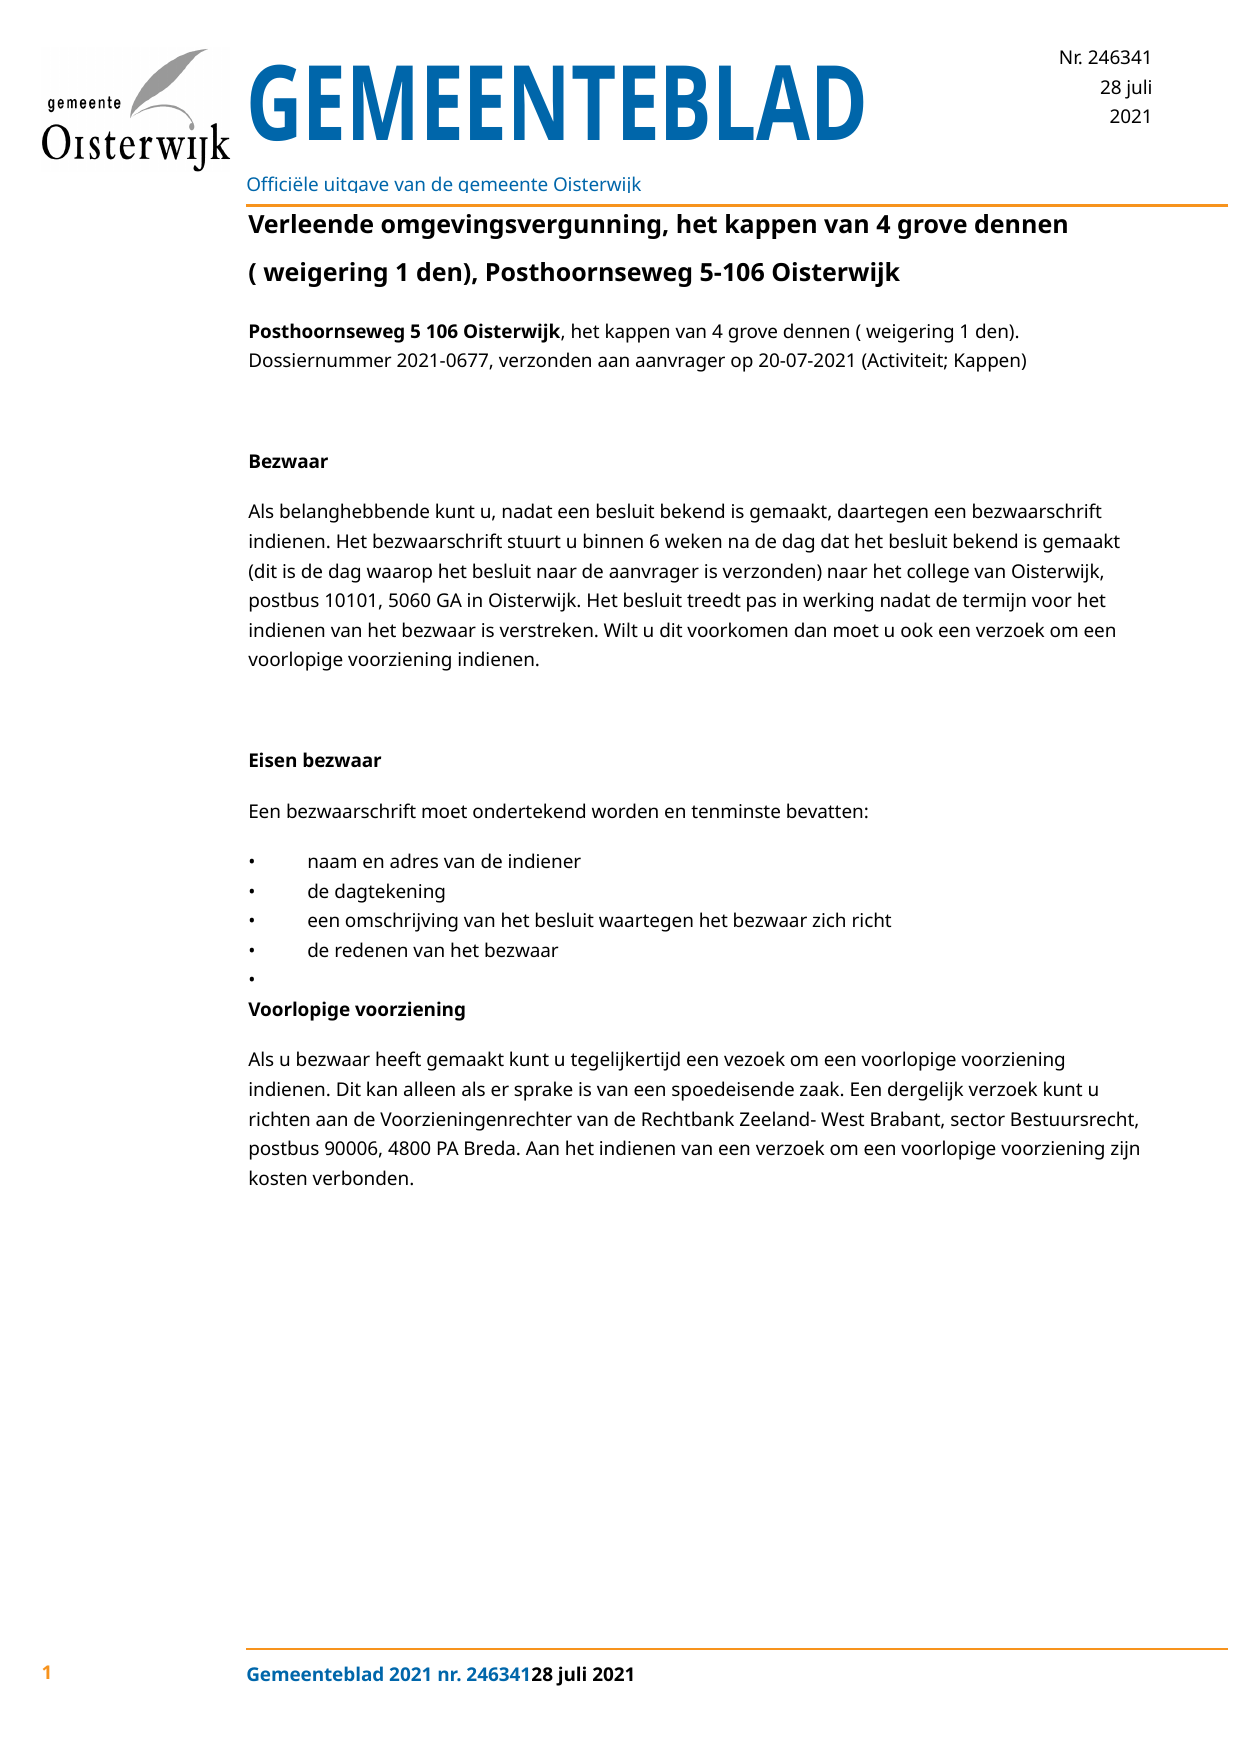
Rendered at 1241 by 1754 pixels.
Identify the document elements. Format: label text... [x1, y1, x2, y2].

text Bezwaar [248, 448, 1152, 474]
list een omschrijving van het besluit waartegen het bezwaar zich richt [248, 907, 1152, 933]
text Posthoornseweg 5 106 Oisterwijk, het kappen van 4 grove dennen ( weigering 1 den). Dossiernummer 2021-0677, verzonden aan aanvrager op 20-07-2021 (Activiteit; Kappen) [248, 318, 1152, 373]
text Als u bezwaar heeft gemaakt kunt u tegelijkertijd een vezoek om een voorlopige voorziening indienen. Dit kan alleen als er sprake is van een spoedeisende zaak. Een dergelijk verzoek kunt u richten aan de Voorzieningenrechter van de Rechtbank Zeeland- West Brabant, sector Bestuursrecht, postbus 90006, 4800 PA Breda. Aan het indienen van een verzoek om een voorlopige voorziening zijn kosten verbonden. [248, 1047, 1152, 1191]
picture [41, 47, 231, 172]
list de redenen van het bezwaar [248, 937, 1152, 963]
text Een bezwaarschrift moet ondertekend worden en tenminste bevatten: [248, 798, 1152, 824]
text Voorlopige voorziening [248, 996, 1152, 1022]
list naam en adres van de indiener [248, 848, 1152, 874]
text Eisen bezwaar [248, 747, 1152, 773]
text Als belanghebbende kunt u, nadat een besluit bekend is gemaakt, daartegen een bezwaarschrift indienen. Het bezwaarschrift stuurt u binnen 6 weken na de dag dat het besluit bekend is gemaakt (dit is de dag waarop het besluit naar de aanvrager is verzonden) naar het college van Oisterwijk, postbus 10101, 5060 GA in Oisterwijk. Het besluit treedt pas in werking nadat de termijn voor het indienen van het bezwaar is verstreken. Wilt u dit voorkomen dan moet u ook een verzoek om een voorlopige voorziening indienen. [248, 499, 1152, 672]
list de dagtekening [248, 878, 1152, 904]
text Verleende omgevingsvergunning, het kappen van 4 grove dennen ( weigering 1 den), Posthoornseweg 5-106 Oisterwijk [248, 207, 1152, 288]
